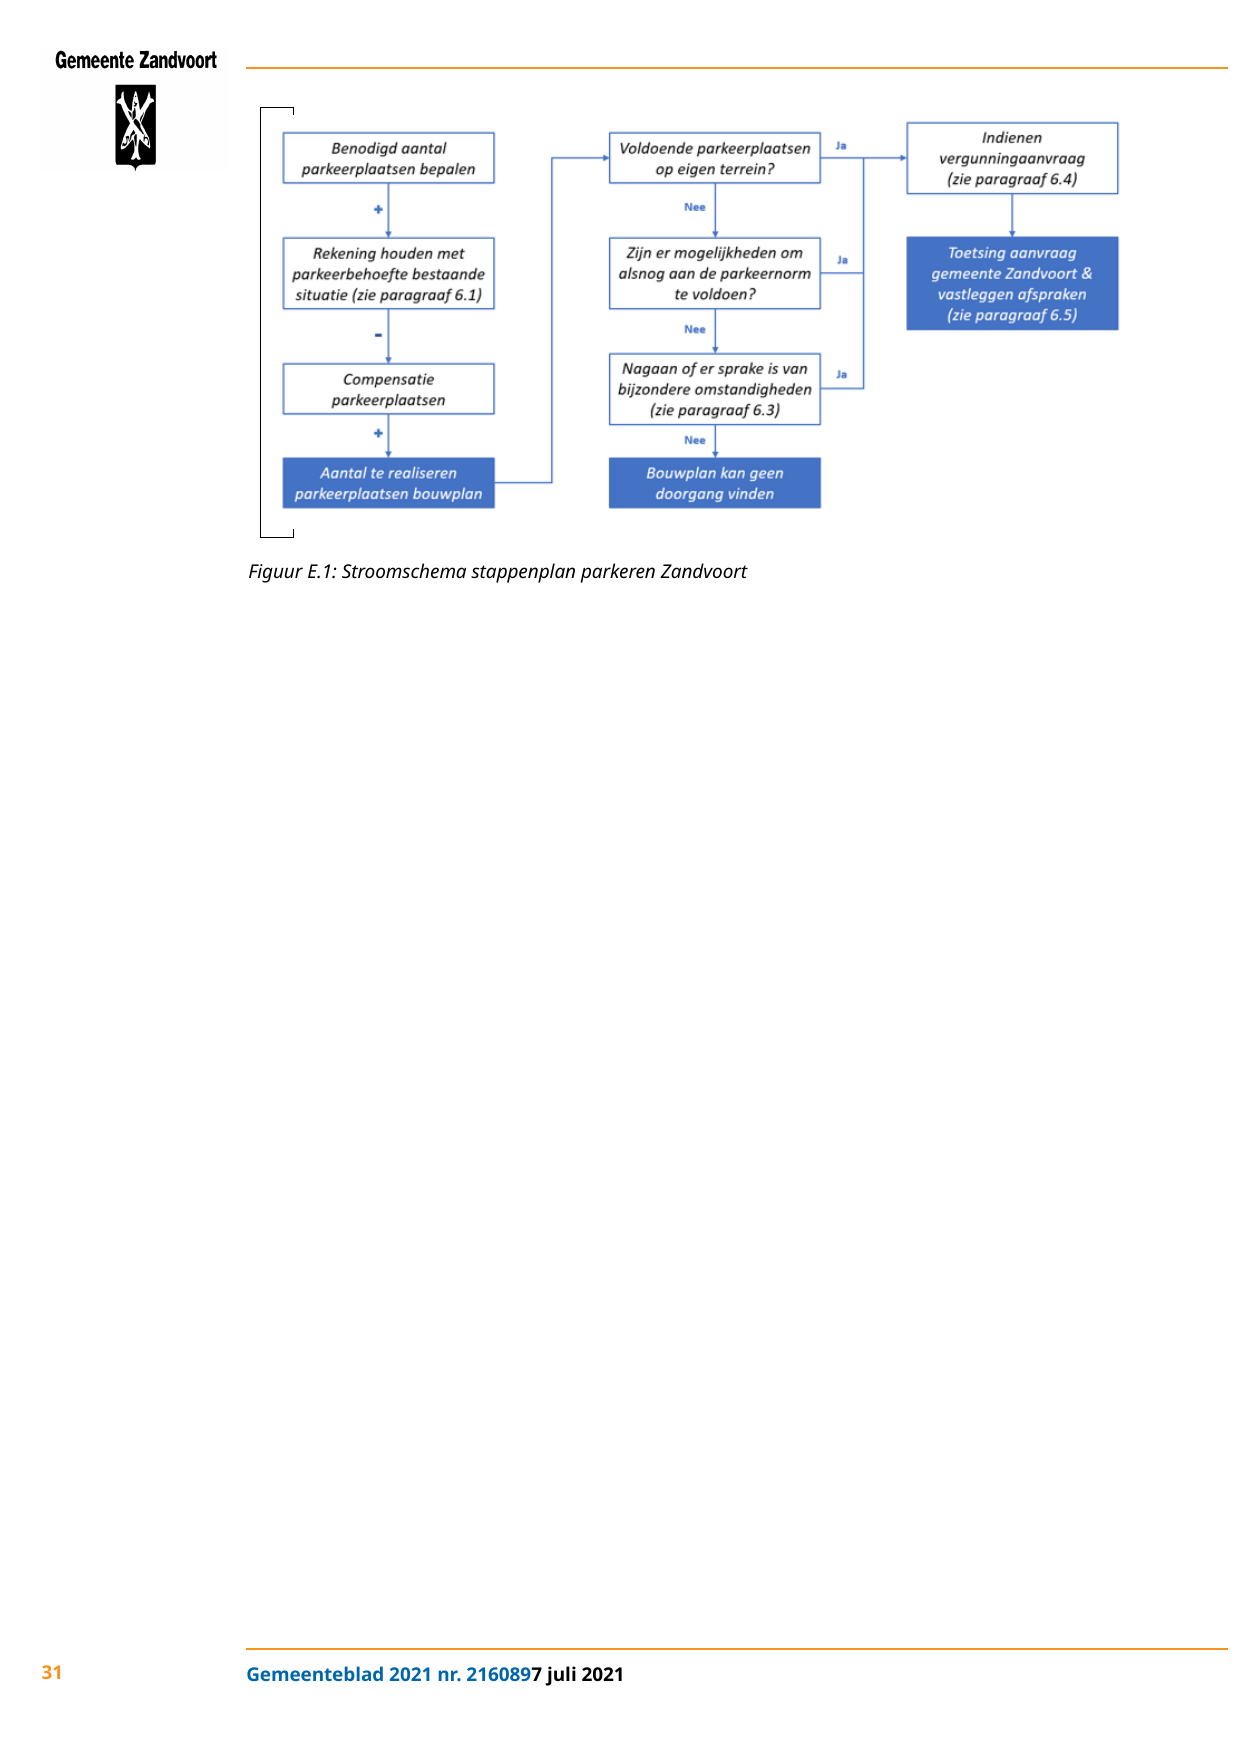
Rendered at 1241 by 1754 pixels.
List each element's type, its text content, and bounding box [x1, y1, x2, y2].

picture [268, 115, 1125, 529]
picture [41, 47, 231, 172]
text Figuur E.1: Stroomschema stappenplan parkeren Zandvoort [248, 559, 1152, 584]
